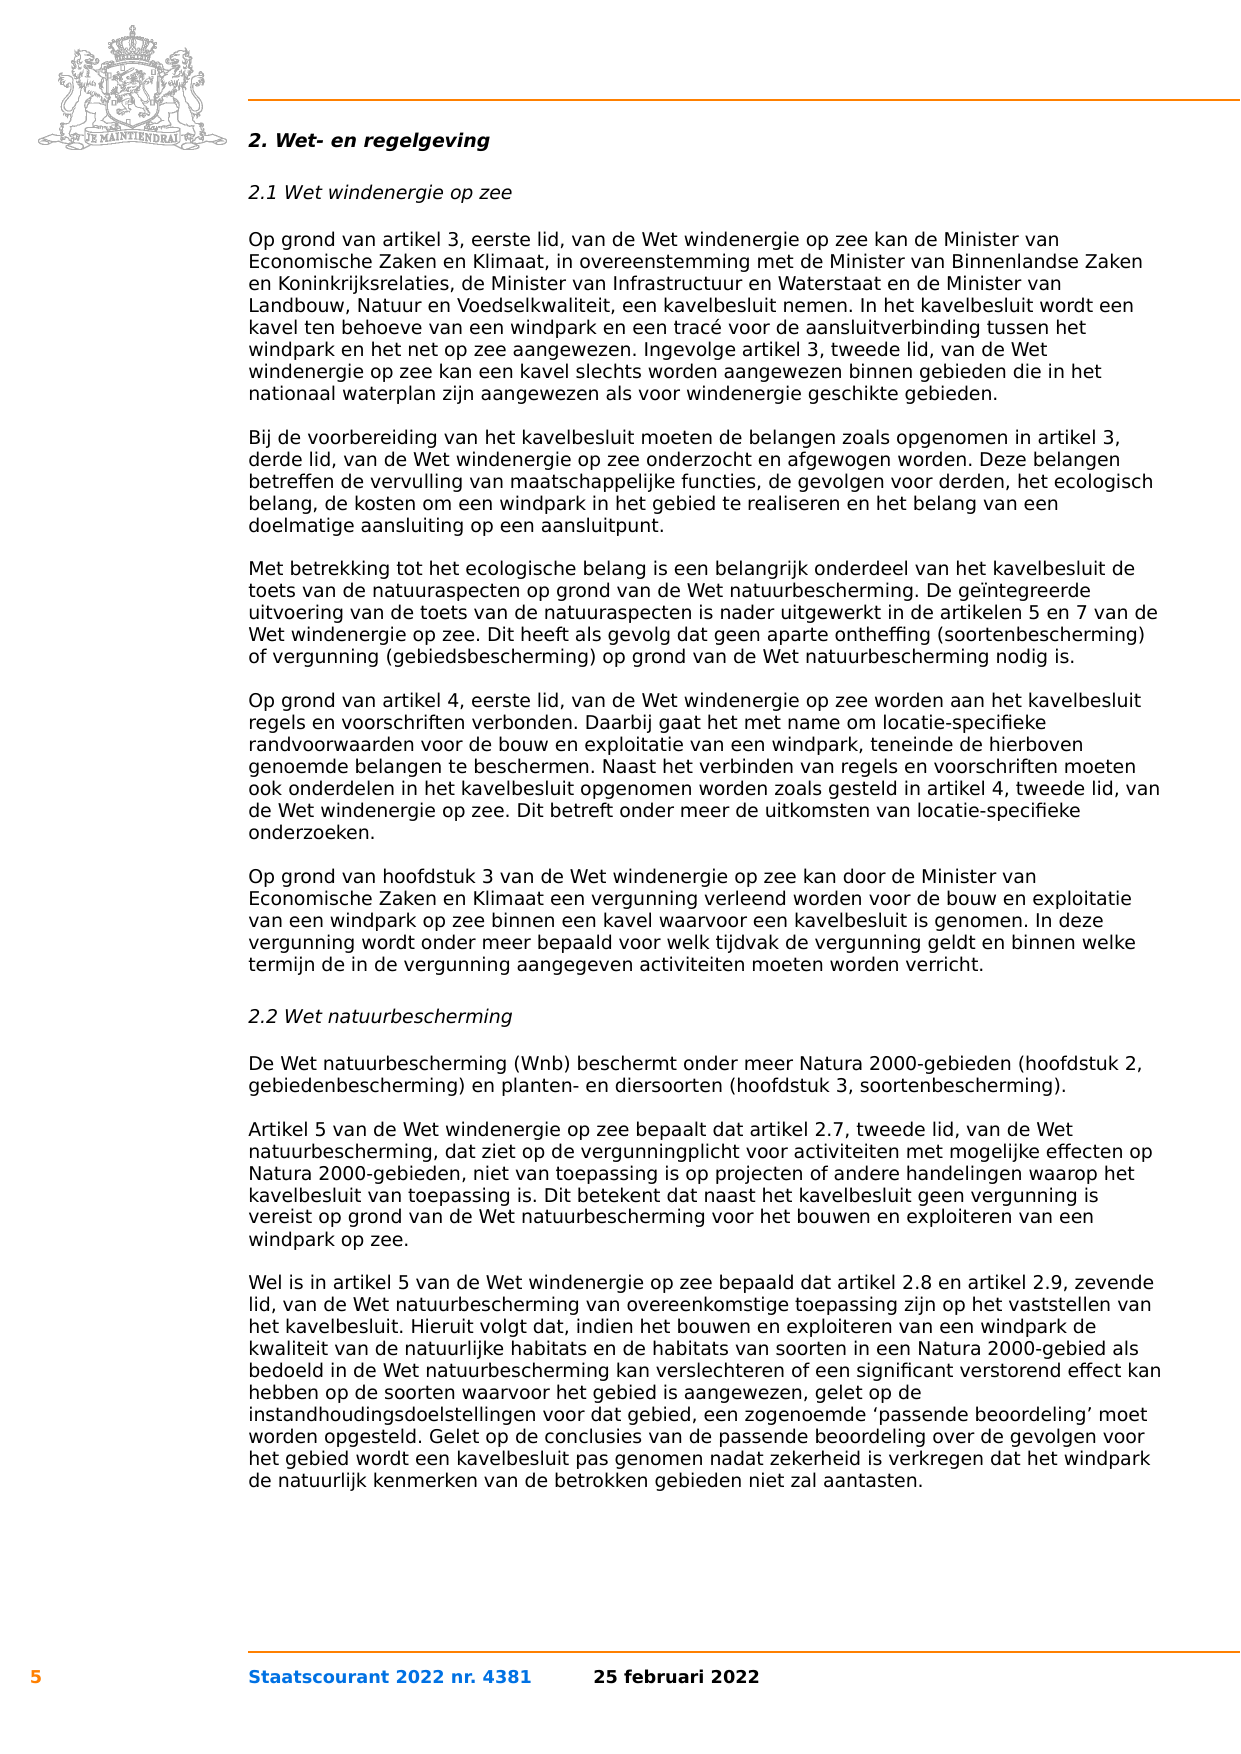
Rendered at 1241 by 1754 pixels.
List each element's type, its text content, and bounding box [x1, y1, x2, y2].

text Wel is in artikel 5 van de Wet windenergie op zee bepaald dat artikel 2.8 en artikel 2.9, zevende lid, van de Wet natuurbescherming van overeenkomstige toepassing zijn op het vaststellen van het kavelbesluit. Hieruit volgt dat, indien het bouwen en exploiteren van een windpark de kwaliteit van de natuurlijke habitats en de habitats van soorten in een Natura 2000-gebied als bedoeld in de Wet natuurbescherming kan verslechteren of een significant verstorend effect kan hebben op de soorten waarvoor het gebied is aangewezen, gelet op de instandhoudingsdoelstellingen voor dat gebied, een zogenoemde ‘passende beoordeling’ moet worden opgesteld. Gelet op de conclusies van de passende beoordeling over de gevolgen voor het gebied wordt een kavelbesluit pas genomen nadat zekerheid is verkregen dat het windpark de natuurlijk kenmerken van de betrokken gebieden niet zal aantasten. [248, 1272, 1163, 1492]
picture [38, 25, 227, 150]
subtitle 2.1 Wet windenergie op zee [248, 182, 1163, 204]
text Artikel 5 van de Wet windenergie op zee bepaalt dat artikel 2.7, tweede lid, van de Wet natuurbescherming, dat ziet op de vergunningplicht voor activiteiten met mogelijke effecten op Natura 2000-gebieden, niet van toepassing is op projecten of andere handelingen waarop het kavelbesluit van toepassing is. Dit betekent dat naast het kavelbesluit geen vergunning is vereist op grond van de Wet natuurbescherming voor het bouwen en exploiteren van een windpark op zee. [248, 1118, 1163, 1250]
text Op grond van artikel 3, eerste lid, van de Wet windenergie op zee kan de Minister van Economische Zaken en Klimaat, in overeenstemming met de Minister van Binnenlandse Zaken en Koninkrijksrelaties, de Minister van Infrastructuur en Waterstaat en de Minister van Landbouw, Natuur en Voedselkwaliteit, een kavelbesluit nemen. In het kavelbesluit wordt een kavel ten behoeve van een windpark en een tracé voor de aansluitverbinding tussen het windpark en het net op zee aangewezen. Ingevolge artikel 3, tweede lid, van de Wet windenergie op zee kan een kavel slechts worden aangewezen binnen gebieden die in het nationaal waterplan zijn aangewezen als voor windenergie geschikte gebieden. [248, 229, 1163, 405]
text Met betrekking tot het ecologische belang is een belangrijk onderdeel van het kavelbesluit de toets van de natuuraspecten op grond van de Wet natuurbescherming. De geïntegreerde uitvoering van de toets van de natuuraspecten is nader uitgewerkt in de artikelen 5 en 7 van de Wet windenergie op zee. Dit heeft als gevolg dat geen aparte ontheffing (soortenbescherming) of vergunning (gebiedsbescherming) op grond van de Wet natuurbescherming nodig is. [248, 558, 1163, 668]
text Bij de voorbereiding van het kavelbesluit moeten de belangen zoals opgenomen in artikel 3, derde lid, van de Wet windenergie op zee onderzocht en afgewogen worden. Deze belangen betreffen de vervulling van maatschappelijke functies, de gevolgen voor derden, het ecologisch belang, de kosten om een windpark in het gebied te realiseren en het belang van een doelmatige aansluiting op een aansluitpunt. [248, 427, 1163, 536]
text De Wet natuurbescherming (Wnb) beschermt onder meer Natura 2000-gebieden (hoofdstuk 2, gebiedenbescherming) en planten- en diersoorten (hoofdstuk 3, soortenbescherming). [248, 1053, 1163, 1097]
text Op grond van hoofdstuk 3 van de Wet windenergie op zee kan door de Minister van Economische Zaken en Klimaat een vergunning verleend worden voor de bouw en exploitatie van een windpark op zee binnen een kavel waarvoor een kavelbesluit is genomen. In deze vergunning wordt onder meer bepaald voor welk tijdvak de vergunning geldt en binnen welke termijn de in de vergunning aangegeven activiteiten moeten worden verricht. [248, 866, 1163, 976]
text Op grond van artikel 4, eerste lid, van de Wet windenergie op zee worden aan het kavelbesluit regels en voorschriften verbonden. Daarbij gaat het met name om locatie-specifieke randvoorwaarden voor de bouw en exploitatie van een windpark, teneinde de hierboven genoemde belangen te beschermen. Naast het verbinden van regels en voorschriften moeten ook onderdelen in het kavelbesluit opgenomen worden zoals gesteld in artikel 4, tweede lid, van de Wet windenergie op zee. Dit betreft onder meer de uitkomsten van locatie-specifieke onderzoeken. [248, 690, 1163, 844]
subtitle 2.2 Wet natuurbescherming [248, 1006, 1163, 1028]
subtitle 2. Wet- en regelgeving [248, 130, 1163, 152]
